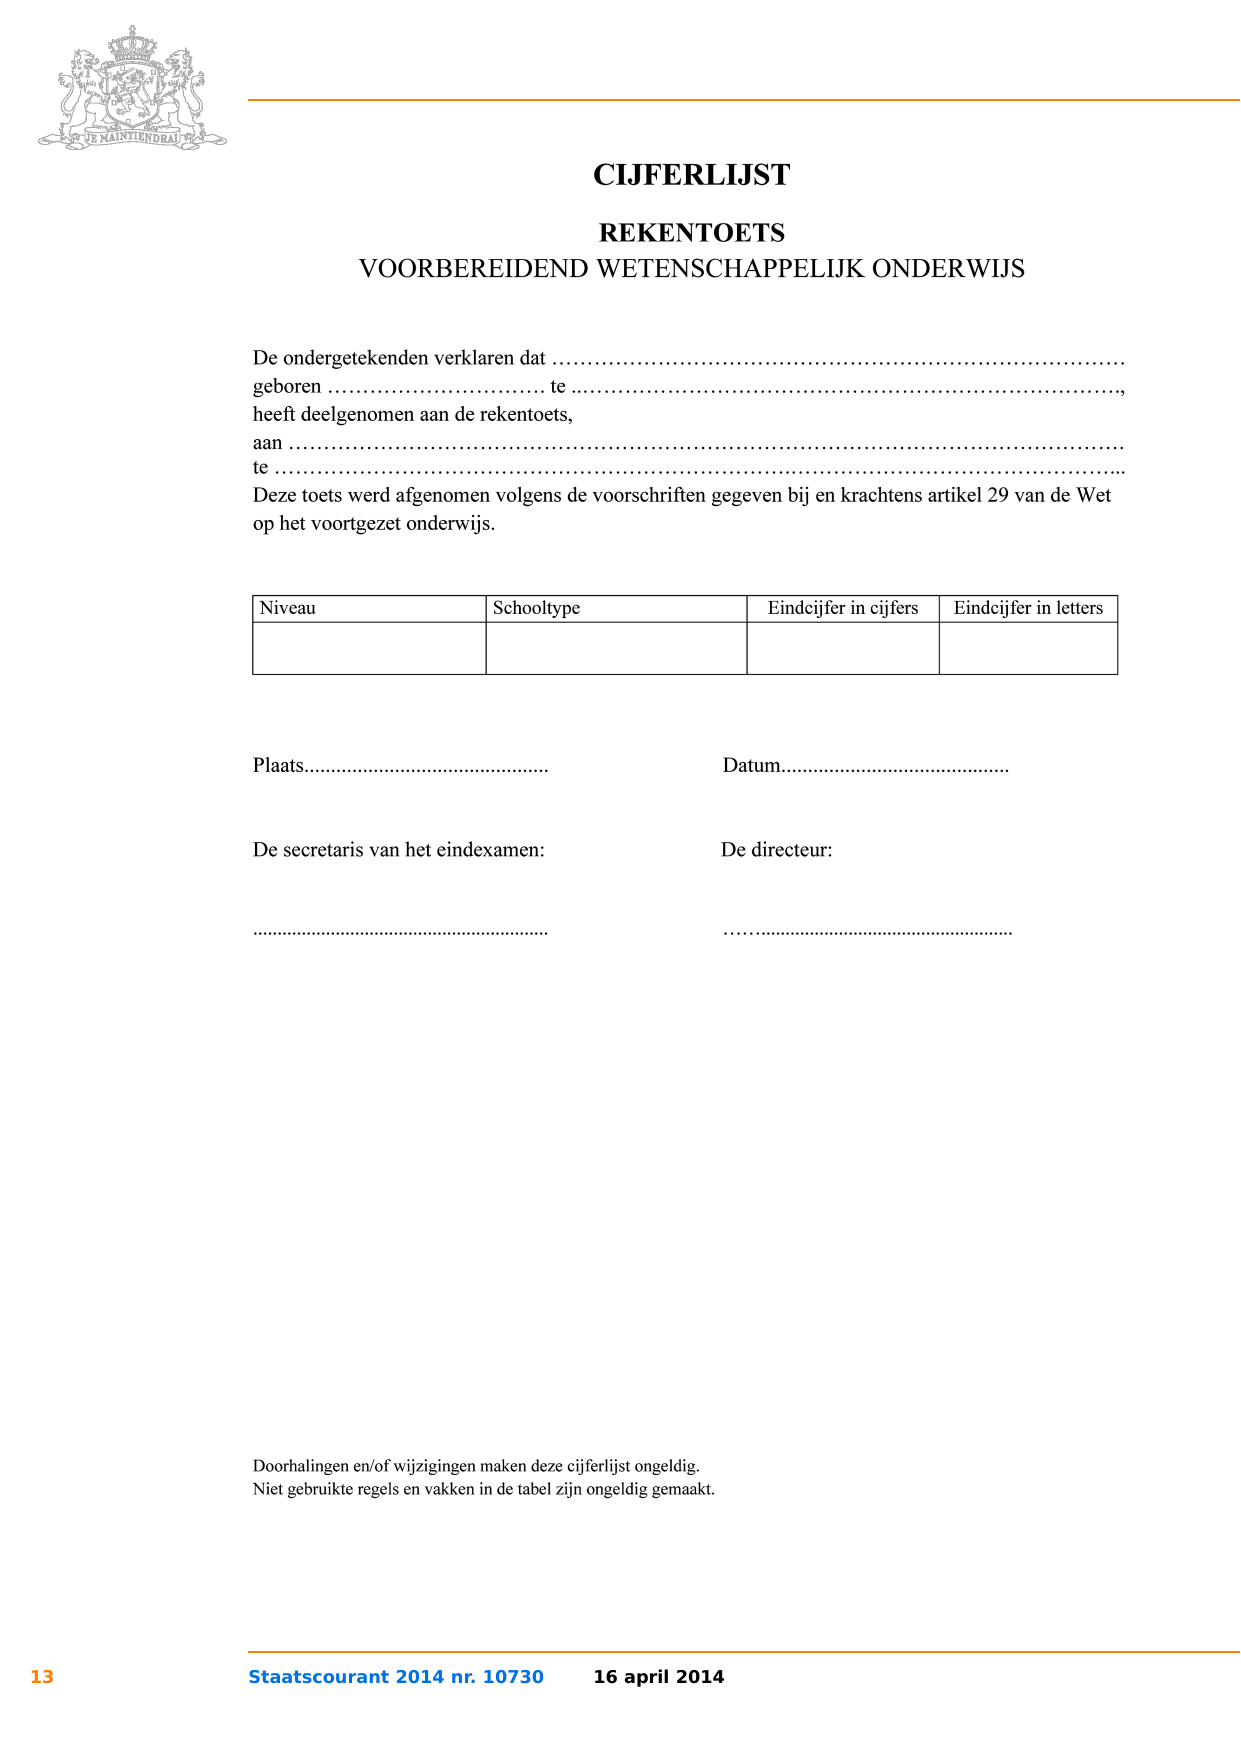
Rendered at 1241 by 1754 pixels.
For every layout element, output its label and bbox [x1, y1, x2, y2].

picture [248, 155, 1134, 1502]
picture [38, 25, 227, 150]
